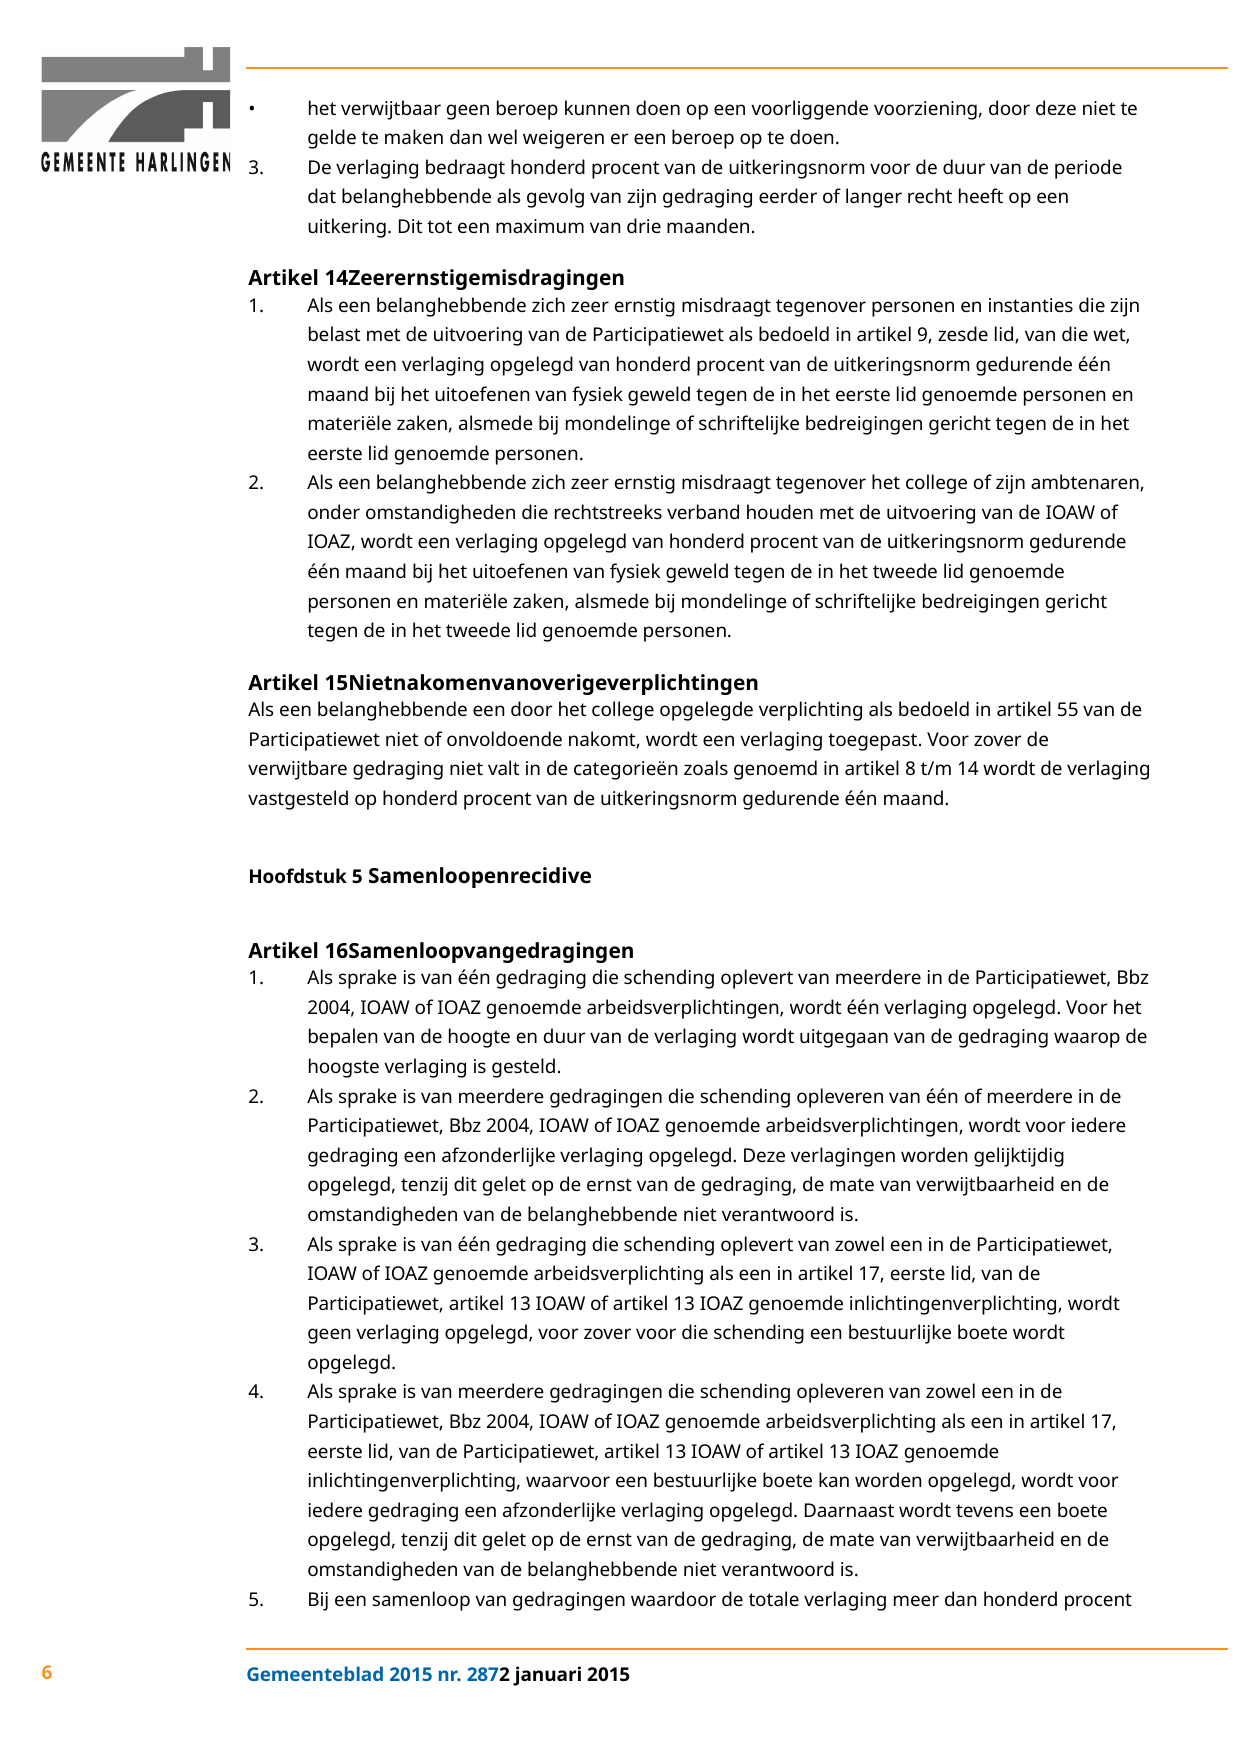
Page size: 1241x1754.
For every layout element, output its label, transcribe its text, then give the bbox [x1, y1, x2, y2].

text Hoofdstuk 5 Samenloopenrecidive [248, 861, 1152, 889]
list Als sprake is van één gedraging die schending oplevert van zowel een in de Participatiewet, IOAW of IOAZ genoemde arbeidsverplichting als een in artikel 17, eerste lid, van de Participatiewet, artikel 13 IOAW of artikel 13 IOAZ genoemde inlichtingenverplichting, wordt geen verlaging opgelegd, voor zover voor die schending een bestuurlijke boete wordt opgelegd. [248, 1231, 1152, 1375]
text Artikel 15Nietnakomenvanoverigeverplichtingen [248, 668, 1152, 696]
list het verwijtbaar geen beroep kunnen doen op een voorliggende voorziening, door deze niet te gelde te maken dan wel weigeren er een beroep op te doen. [248, 95, 1152, 150]
text Als een belanghebbende een door het college opgelegde verplichting als bedoeld in artikel 55 van de Participatiewet niet of onvoldoende nakomt, wordt een verlaging toegepast. Voor zover de verwijtbare gedraging niet valt in de categorieën zoals genoemd in artikel 8 t/m 14 wordt de verlaging vastgesteld op honderd procent van de uitkeringsnorm gedurende één maand. [248, 696, 1152, 811]
text Artikel 16Samenloopvangedragingen [248, 936, 1152, 964]
list Bij een samenloop van gedragingen waardoor de totale verlaging meer dan honderd procent [248, 1586, 1152, 1612]
list Als een belanghebbende zich zeer ernstig misdraagt tegenover personen en instanties die zijn belast met de uitvoering van de Participatiewet als bedoeld in artikel 9, zesde lid, van die wet, wordt een verlaging opgelegd van honderd procent van de uitkeringsnorm gedurende één maand bij het uitoefenen van fysiek geweld tegen de in het eerste lid genoemde personen en materiële zaken, alsmede bij mondelinge of schriftelijke bedreigingen gericht tegen de in het eerste lid genoemde personen. [248, 292, 1152, 466]
list Als sprake is van meerdere gedragingen die schending opleveren van één of meerdere in de Participatiewet, Bbz 2004, IOAW of IOAZ genoemde arbeidsverplichtingen, wordt voor iedere gedraging een afzonderlijke verlaging opgelegd. Deze verlagingen worden gelijktijdig opgelegd, tenzij dit gelet op de ernst van de gedraging, de mate van verwijtbaarheid en de omstandigheden van de belanghebbende niet verantwoord is. [248, 1083, 1152, 1227]
list Als sprake is van één gedraging die schending oplevert van meerdere in de Participatiewet, Bbz 2004, IOAW of IOAZ genoemde arbeidsverplichtingen, wordt één verlaging opgelegd. Voor het bepalen van de hoogte en duur van de verlaging wordt uitgegaan van de gedraging waarop de hoogste verlaging is gesteld. [248, 964, 1152, 1079]
list Als sprake is van meerdere gedragingen die schending opleveren van zowel een in de Participatiewet, Bbz 2004, IOAW of IOAZ genoemde arbeidsverplichting als een in artikel 17, eerste lid, van de Participatiewet, artikel 13 IOAW of artikel 13 IOAZ genoemde inlichtingenverplichting, waarvoor een bestuurlijke boete kan worden opgelegd, wordt voor iedere gedraging een afzonderlijke verlaging opgelegd. Daarnaast wordt tevens een boete opgelegd, tenzij dit gelet op de ernst van de gedraging, de mate van verwijtbaarheid en de omstandigheden van de belanghebbende niet verantwoord is. [248, 1379, 1152, 1582]
list De verlaging bedraagt honderd procent van de uitkeringsnorm voor de duur van de periode dat belanghebbende als gevolg van zijn gedraging eerder of langer recht heeft op een uitkering. Dit tot een maximum van drie maanden. [248, 154, 1152, 239]
list Als een belanghebbende zich zeer ernstig misdraagt tegenover het college of zijn ambtenaren, onder omstandigheden die rechtstreeks verband houden met de uitvoering van de IOAW of IOAZ, wordt een verlaging opgelegd van honderd procent van de uitkeringsnorm gedurende één maand bij het uitoefenen van fysiek geweld tegen de in het tweede lid genoemde personen en materiële zaken, alsmede bij mondelinge of schriftelijke bedreigingen gericht tegen de in het tweede lid genoemde personen. [248, 469, 1152, 643]
picture [41, 47, 231, 172]
text Artikel 14Zeerernstigemisdragingen [248, 263, 1152, 292]
